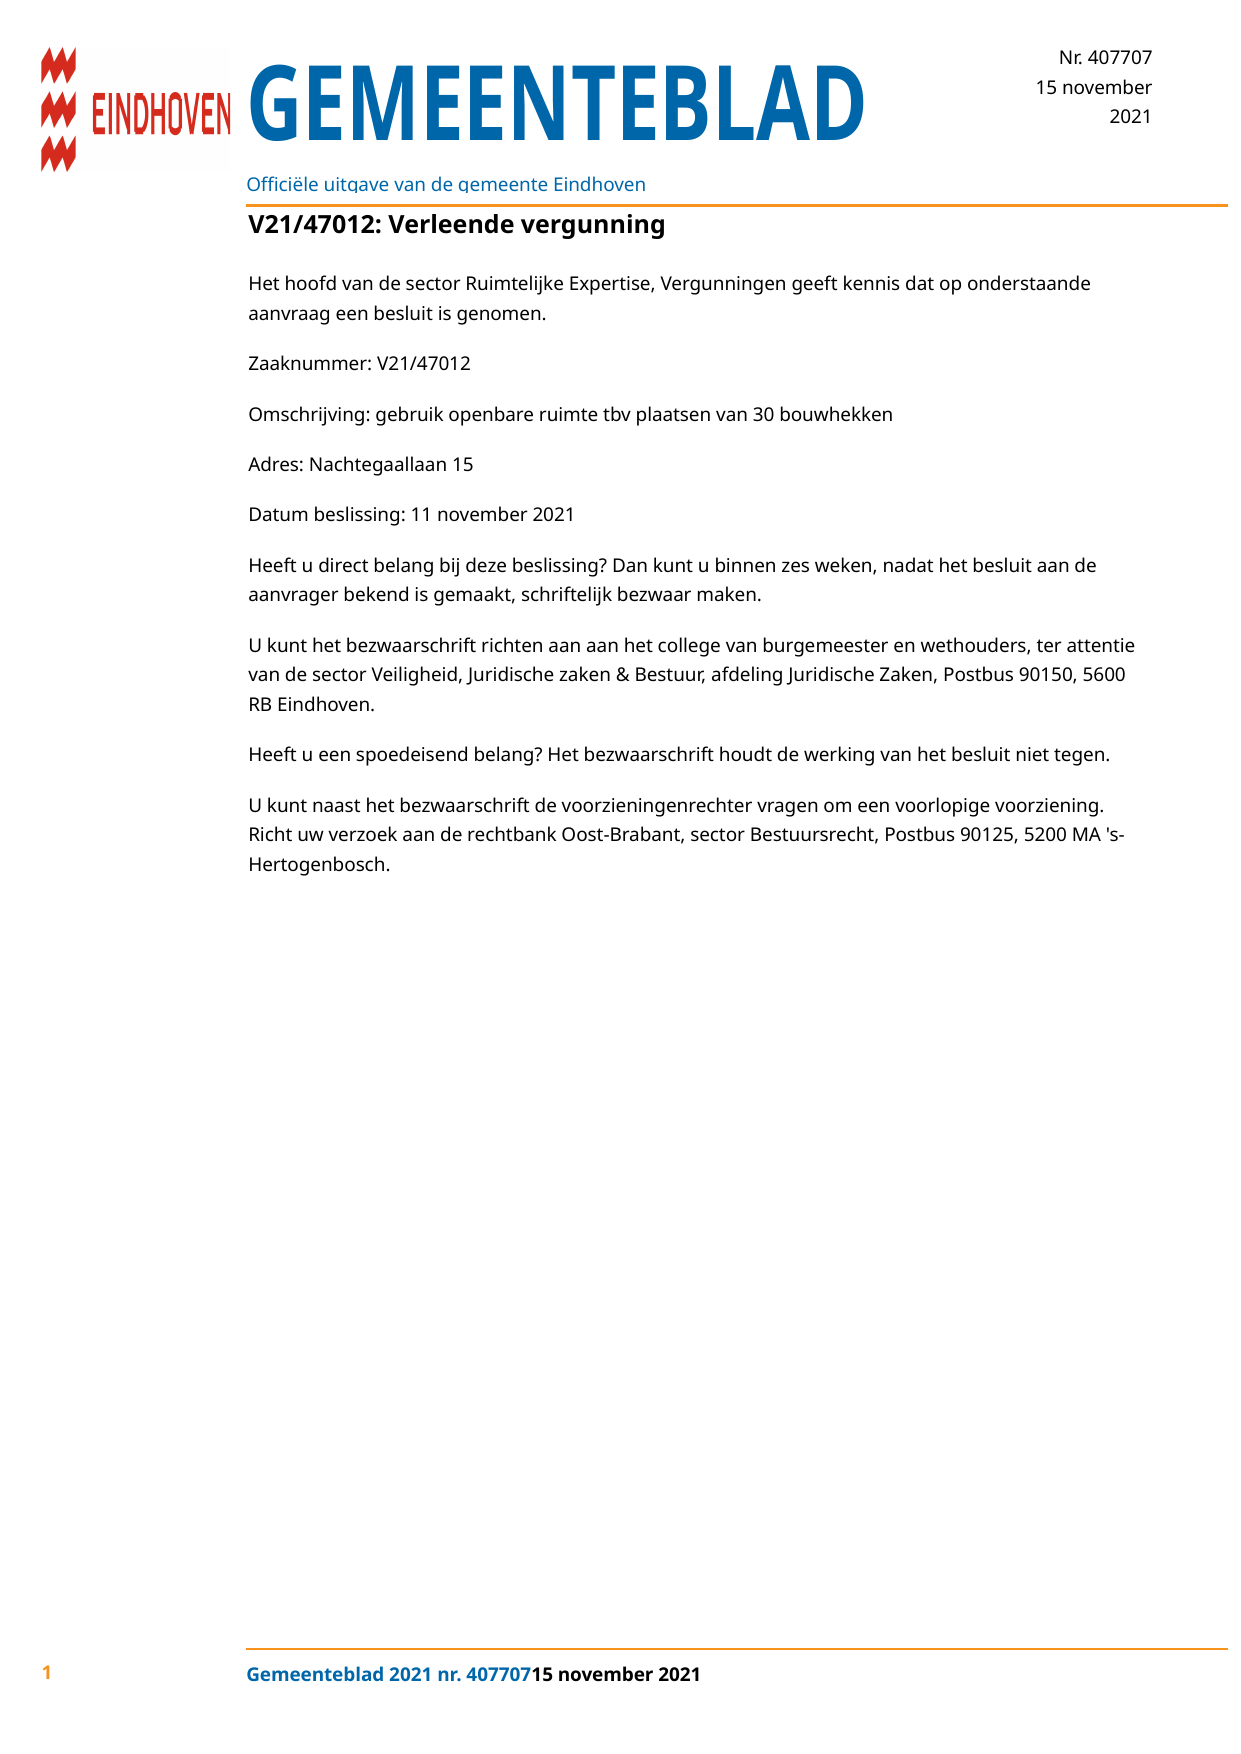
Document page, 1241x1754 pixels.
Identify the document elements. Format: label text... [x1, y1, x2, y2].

text Zaaknummer: V21/47012 [248, 350, 1152, 376]
text U kunt het bezwaarschrift richten aan aan het college van burgemeester en wethouders, ter attentie van de sector Veiligheid, Juridische zaken & Bestuur, afdeling Juridische Zaken, Postbus 90150, 5600 RB Eindhoven. [248, 632, 1152, 717]
text Heeft u direct belang bij deze beslissing? Dan kunt u binnen zes weken, nadat het besluit aan de aanvrager bekend is gemaakt, schriftelijk bezwaar maken. [248, 552, 1152, 607]
text V21/47012: Verleende vergunning [248, 207, 1152, 241]
text Het hoofd van de sector Ruimtelijke Expertise, Vergunningen geeft kennis dat op onderstaande aanvraag een besluit is genomen. [248, 270, 1152, 326]
text U kunt naast het bezwaarschrift de voorzieningenrechter vragen om een voorlopige voorziening. Richt uw verzoek aan de rechtbank Oost-Brabant, sector Bestuursrecht, Postbus 90125, 5200 MA 's-Hertogenbosch. [248, 792, 1152, 877]
text Heeft u een spoedeisend belang? Het bezwaarschrift houdt de werking van het besluit niet tegen. [248, 742, 1152, 767]
text Omschrijving: gebruik openbare ruimte tbv plaatsen van 30 bouwhekken [248, 401, 1152, 426]
picture [41, 47, 231, 172]
text Datum beslissing: 11 november 2021 [248, 502, 1152, 527]
text Adres: Nachtegaallaan 15 [248, 451, 1152, 477]
